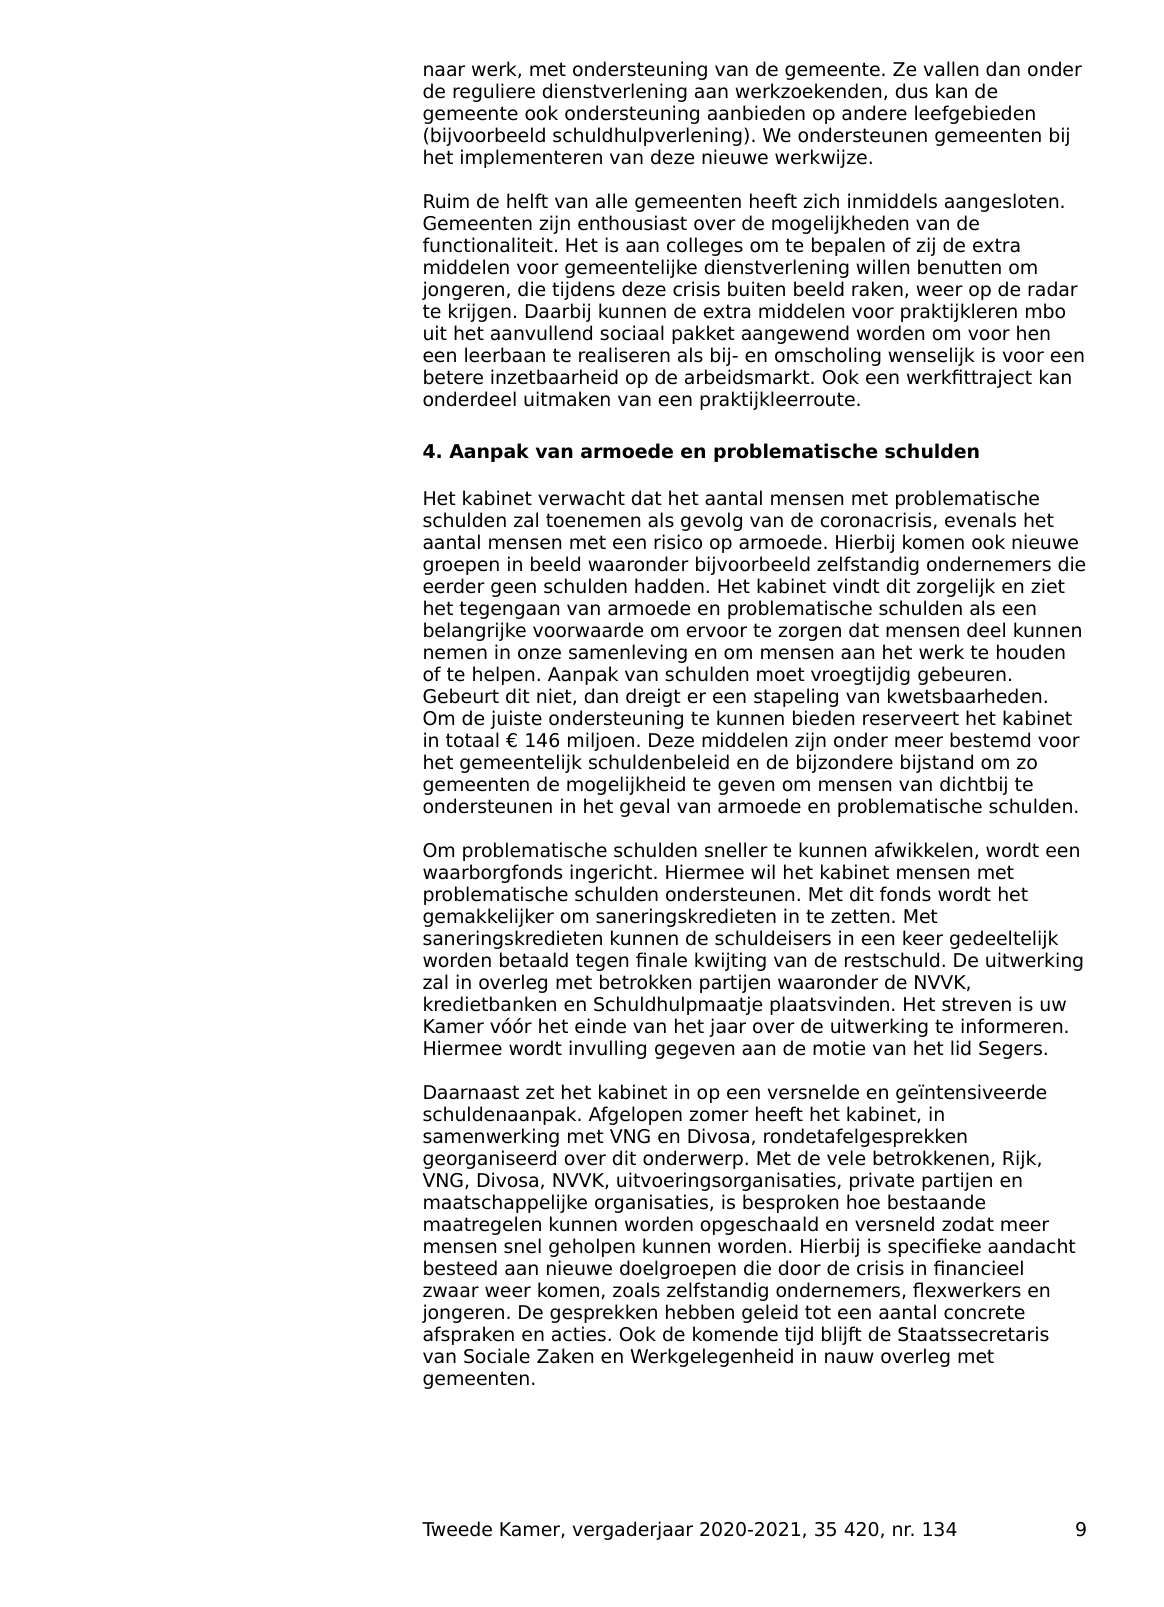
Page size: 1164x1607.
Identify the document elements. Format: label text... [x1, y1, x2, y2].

text naar werk, met ondersteuning van de gemeente. Ze vallen dan onder de reguliere dienstverlening aan werkzoekenden, dus kan de gemeente ook ondersteuning aanbieden op andere leefgebieden (bijvoorbeeld schuldhulpverlening). We ondersteunen gemeenten bij het implementeren van deze nieuwe werkwijze. [422, 59, 1087, 169]
text Daarnaast zet het kabinet in op een versnelde en geïntensiveerde schuldenaanpak. Afgelopen zomer heeft het kabinet, in samenwerking met VNG en Divosa, rondetafelgesprekken georganiseerd over dit onderwerp. Met de vele betrokkenen, Rijk, VNG, Divosa, NVVK, uitvoeringsorganisaties, private partijen en maatschappelijke organisaties, is besproken hoe bestaande maatregelen kunnen worden opgeschaald en versneld zodat meer mensen snel geholpen kunnen worden. Hierbij is specifieke aandacht besteed aan nieuwe doelgroepen die door de crisis in financieel zwaar weer komen, zoals zelfstandig ondernemers, flexwerkers en jongeren. De gesprekken hebben geleid tot een aantal concrete afspraken en acties. Ook de komende tijd blijft de Staatssecretaris van Sociale Zaken en Werkgelegenheid in nauw overleg met gemeenten. [422, 1082, 1087, 1389]
text Het kabinet verwacht dat het aantal mensen met problematische schulden zal toenemen als gevolg van de coronacrisis, evenals het aantal mensen met een risico op armoede. Hierbij komen ook nieuwe groepen in beeld waaronder bijvoorbeeld zelfstandig ondernemers die eerder geen schulden hadden. Het kabinet vindt dit zorgelijk en ziet het tegengaan van armoede en problematische schulden als een belangrijke voorwaarde om ervoor te zorgen dat mensen deel kunnen nemen in onze samenleving en om mensen aan het werk te houden of te helpen. Aanpak van schulden moet vroegtijdig gebeuren. Gebeurt dit niet, dan dreigt er een stapeling van kwetsbaarheden. Om de juiste ondersteuning te kunnen bieden reserveert het kabinet in totaal € 146 miljoen. Deze middelen zijn onder meer bestemd voor het gemeentelijk schuldenbeleid en de bijzondere bijstand om zo gemeenten de mogelijkheid te geven om mensen van dichtbij te ondersteunen in het geval van armoede en problematische schulden. [422, 488, 1087, 818]
text Om problematische schulden sneller te kunnen afwikkelen, wordt een waarborgfonds ingericht. Hiermee wil het kabinet mensen met problematische schulden ondersteunen. Met dit fonds wordt het gemakkelijker om saneringskredieten in te zetten. Met saneringskredieten kunnen de schuldeisers in een keer gedeeltelijk worden betaald tegen finale kwijting van de restschuld. De uitwerking zal in overleg met betrokken partijen waaronder de NVVK, kredietbanken en Schuldhulpmaatje plaatsvinden. Het streven is uw Kamer vóór het einde van het jaar over de uitwerking te informeren. Hiermee wordt invulling gegeven aan de motie van het lid Segers. [422, 840, 1087, 1059]
subtitle 4. Aanpak van armoede en problematische schulden [422, 441, 1087, 463]
text Ruim de helft van alle gemeenten heeft zich inmiddels aangesloten. Gemeenten zijn enthousiast over de mogelijkheden van de functionaliteit. Het is aan colleges om te bepalen of zij de extra middelen voor gemeentelijke dienstverlening willen benutten om jongeren, die tijdens deze crisis buiten beeld raken, weer op de radar te krijgen. Daarbij kunnen de extra middelen voor praktijkleren mbo uit het aanvullend sociaal pakket aangewend worden om voor hen een leerbaan te realiseren als bij- en omscholing wenselijk is voor een betere inzetbaarheid op de arbeidsmarkt. Ook een werkfittraject kan onderdeel uitmaken van een praktijkleerroute. [422, 191, 1087, 411]
